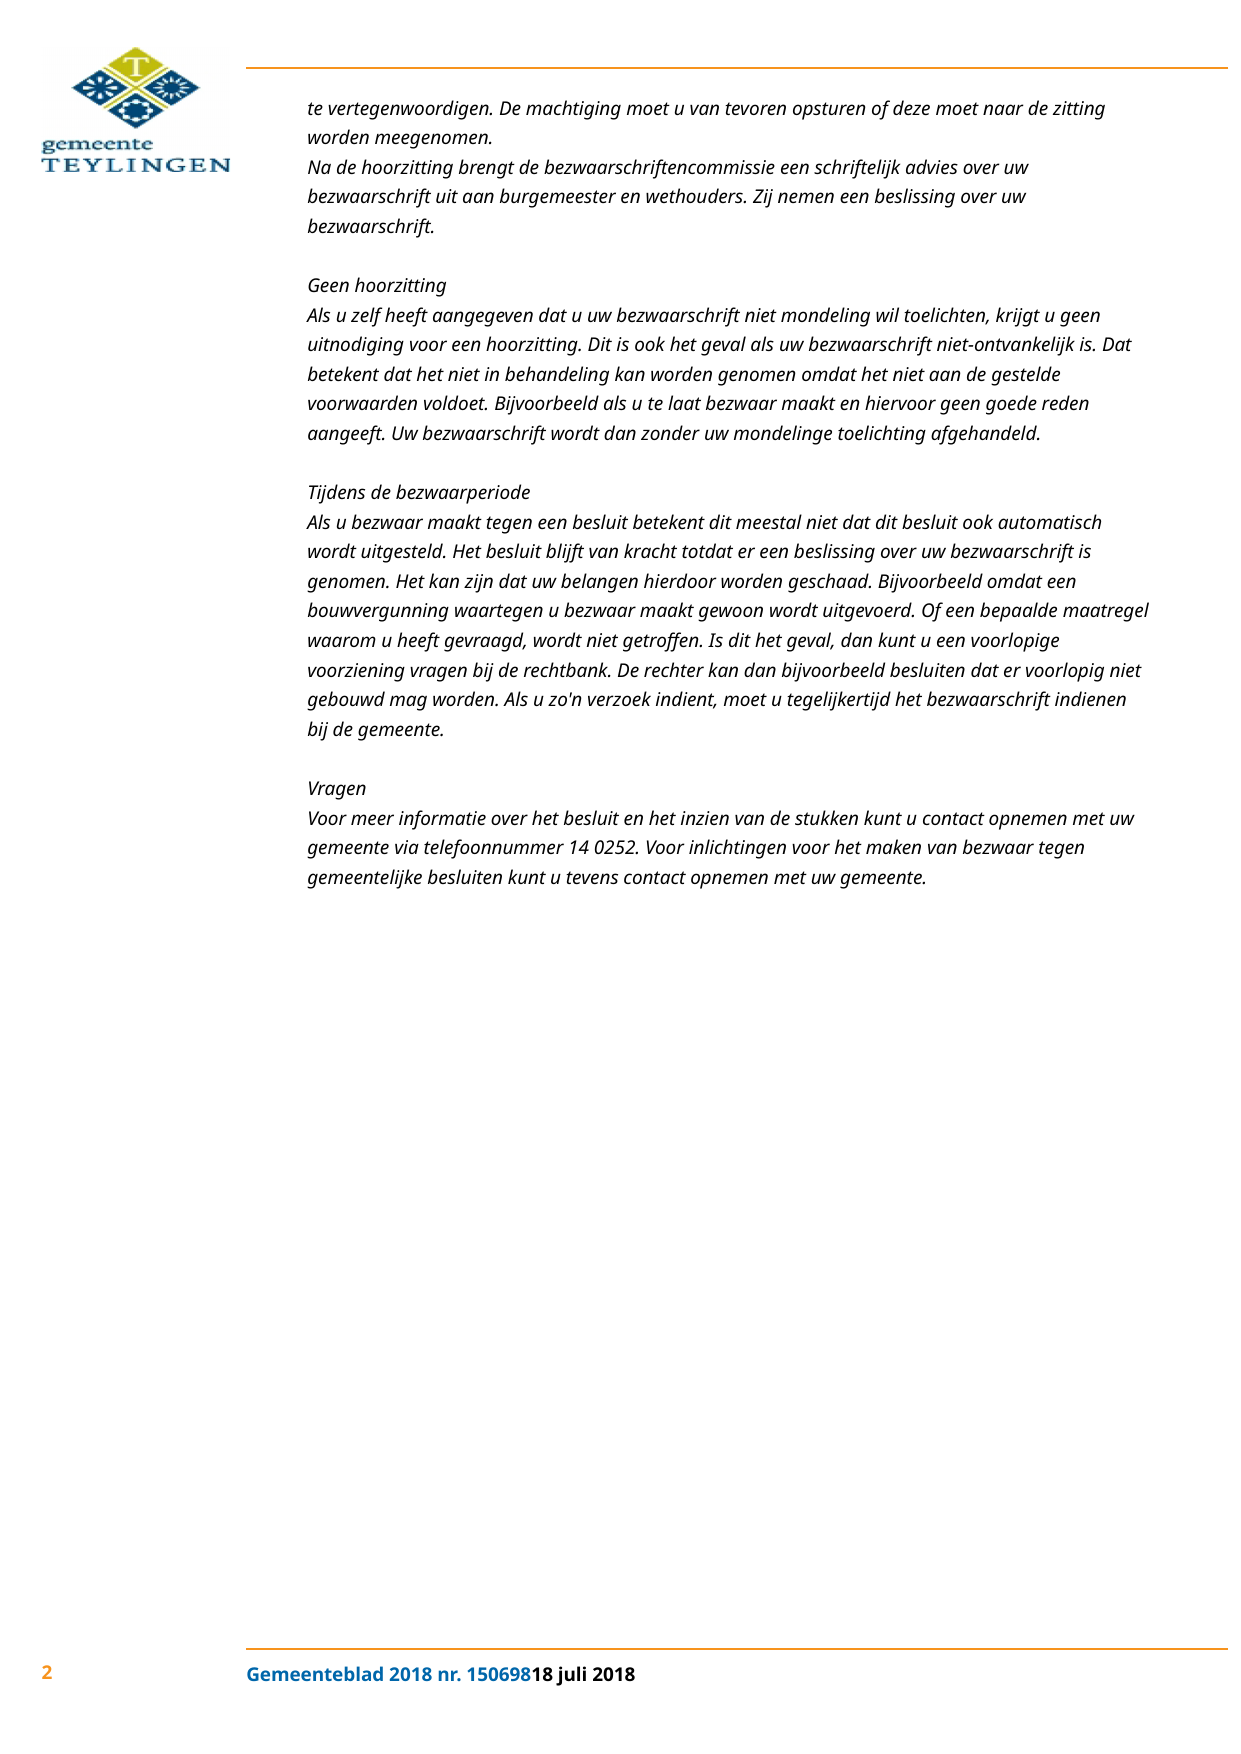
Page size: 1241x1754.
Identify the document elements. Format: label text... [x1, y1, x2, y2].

picture [41, 47, 231, 172]
list Als u bezwaar maakt tegen een besluit betekent dit meestal niet dat dit besluit ook automatisch wordt uitgesteld. Het besluit blijft van kracht totdat er een beslissing over uw bezwaarschrift is genomen. Het kan zijn dat uw belangen hierdoor worden geschaad. Bijvoorbeeld omdat een bouwvergunning waartegen u bezwaar maakt gewoon wordt uitgevoerd. Of een bepaalde maatregel waarom u heeft gevraagd, wordt niet getroffen. Is dit het geval, dan kunt u een voorlopige voorziening vragen bij de rechtbank. De rechter kan dan bijvoorbeeld besluiten dat er voorlopig niet gebouwd mag worden. Als u zo'n verzoek indient, moet u tegelijkertijd het bezwaarschrift indienen bij de gemeente. [248, 509, 1152, 742]
list Na de hoorzitting brengt de bezwaarschriftencommissie een schriftelijk advies over uw bezwaarschrift uit aan burgemeester en wethouders. Zij nemen een beslissing over uw bezwaarschrift. [248, 154, 1152, 239]
list Vragen [248, 775, 1152, 801]
list Geen hoorzitting [248, 272, 1152, 298]
list Tijdens de bezwaarperiode [248, 479, 1152, 505]
list te vertegenwoordigen. De machtiging moet u van tevoren opsturen of deze moet naar de zitting worden meegenomen. [248, 95, 1152, 150]
list Als u zelf heeft aangegeven dat u uw bezwaarschrift niet mondeling wil toelichten, krijgt u geen uitnodiging voor een hoorzitting. Dit is ook het geval als uw bezwaarschrift niet-ontvankelijk is. Dat betekent dat het niet in behandeling kan worden genomen omdat het niet aan de gestelde voorwaarden voldoet. Bijvoorbeeld als u te laat bezwaar maakt en hiervoor geen goede reden aangeeft. Uw bezwaarschrift wordt dan zonder uw mondelinge toelichting afgehandeld. [248, 302, 1152, 446]
list Voor meer informatie over het besluit en het inzien van de stukken kunt u contact opnemen met uw gemeente via telefoonnummer 14 0252. Voor inlichtingen voor het maken van bezwaar tegen gemeentelijke besluiten kunt u tevens contact opnemen met uw gemeente. [248, 805, 1152, 890]
